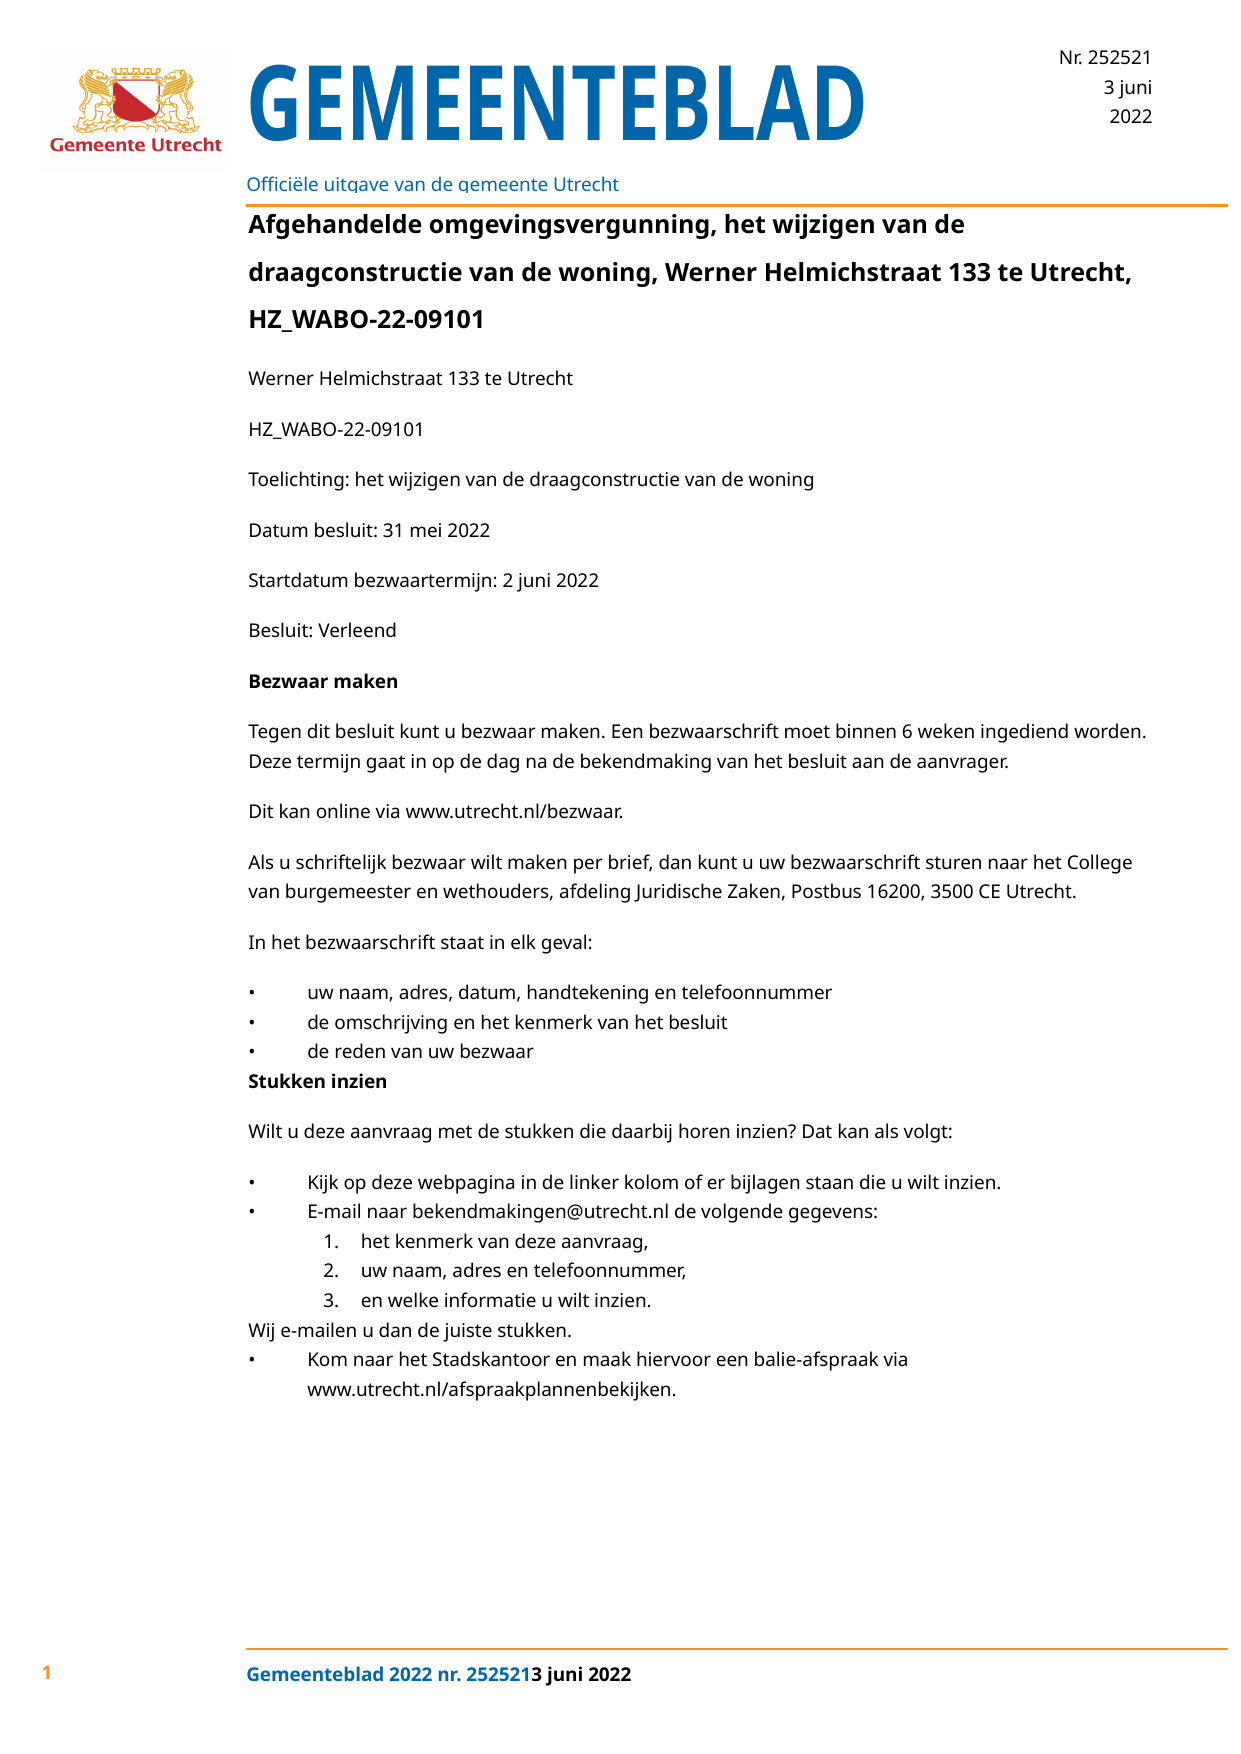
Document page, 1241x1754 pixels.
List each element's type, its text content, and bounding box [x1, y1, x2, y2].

text Wij e-mailen u dan de juiste stukken. [248, 1317, 1152, 1342]
list en welke informatie u wilt inzien. [323, 1287, 1152, 1313]
text Als u schriftelijk bezwaar wilt maken per brief, dan kunt u uw bezwaarschrift sturen naar het College van burgemeester en wethouders, afdeling Juridische Zaken, Postbus 16200, 3500 CE Utrecht. [248, 849, 1152, 904]
text Dit kan online via www.utrecht.nl/bezwaar. [248, 798, 1152, 824]
text Werner Helmichstraat 133 te Utrecht [248, 366, 1152, 391]
text Bezwaar maken [248, 668, 1152, 694]
text Toelichting: het wijzigen van de draagconstructie van de woning [248, 466, 1152, 492]
picture [41, 47, 231, 172]
list E-mail naar bekendmakingen@utrecht.nl de volgende gegevens: [248, 1198, 1152, 1224]
list Kijk op deze webpagina in de linker kolom of er bijlagen staan die u wilt inzien. [248, 1169, 1152, 1194]
list de omschrijving en het kenmerk van het besluit [248, 1009, 1152, 1034]
list de reden van uw bezwaar [248, 1038, 1152, 1064]
text Wilt u deze aanvraag met de stukken die daarbij horen inzien? Dat kan als volgt: [248, 1118, 1152, 1144]
text Startdatum bezwaartermijn: 2 juni 2022 [248, 567, 1152, 593]
text HZ_WABO-22-09101 [248, 416, 1152, 442]
list uw naam, adres, datum, handtekening en telefoonnummer [248, 979, 1152, 1005]
text In het bezwaarschrift staat in elk geval: [248, 929, 1152, 954]
text Datum besluit: 31 mei 2022 [248, 517, 1152, 542]
text Afgehandelde omgevingsvergunning, het wijzigen van de draagconstructie van de woning, Werner Helmichstraat 133 te Utrecht, HZ_WABO-22-09101 [248, 207, 1152, 336]
list Kom naar het Stadskantoor en maak hiervoor een balie-afspraak via www.utrecht.nl/afspraakplannenbekijken. [248, 1346, 1152, 1402]
list uw naam, adres en telefoonnummer, [323, 1258, 1152, 1283]
text Tegen dit besluit kunt u bezwaar maken. Een bezwaarschrift moet binnen 6 weken ingediend worden. Deze termijn gaat in op de dag na de bekendmaking van het besluit aan de aanvrager. [248, 718, 1152, 774]
list het kenmerk van deze aanvraag, [323, 1228, 1152, 1254]
text Stukken inzien [248, 1068, 1152, 1094]
text Besluit: Verleend [248, 618, 1152, 643]
